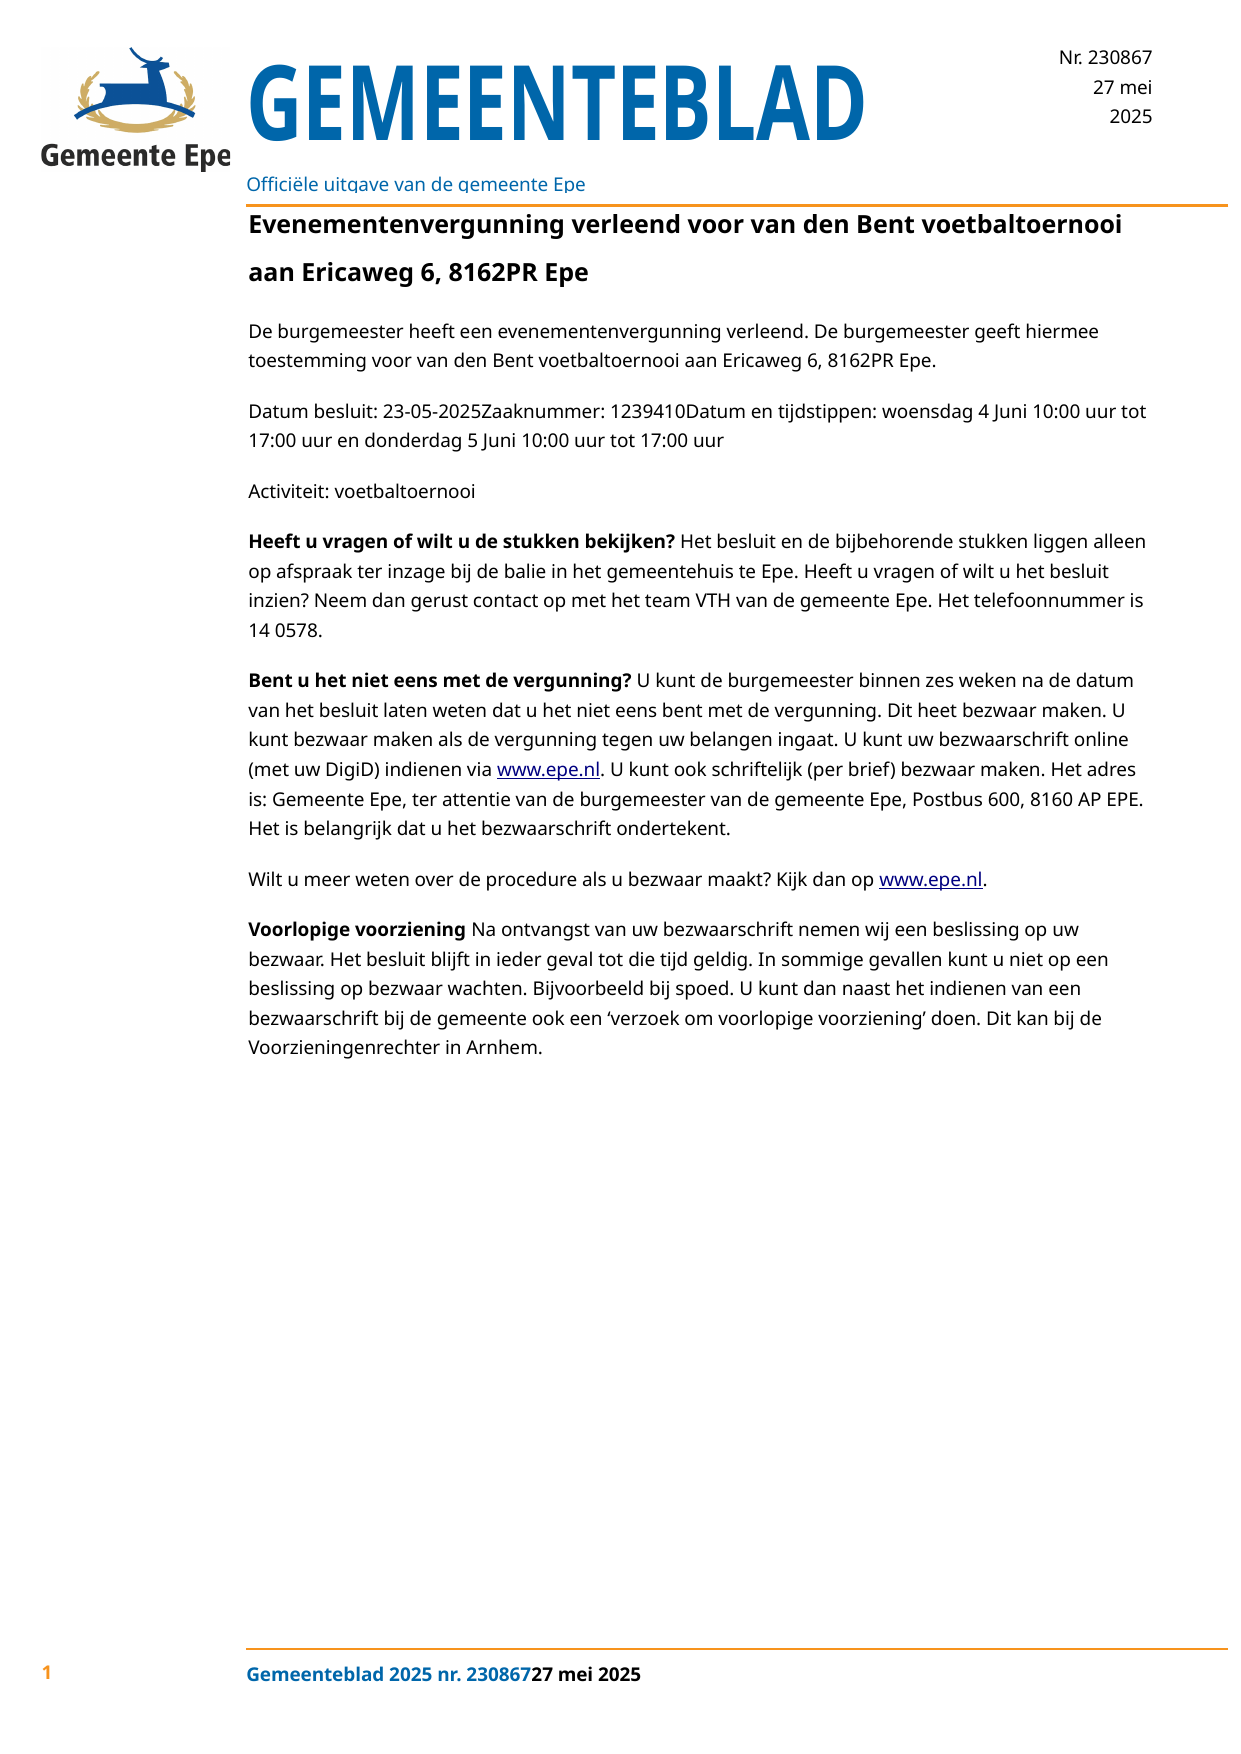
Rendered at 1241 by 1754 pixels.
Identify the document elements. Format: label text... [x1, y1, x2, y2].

picture [41, 47, 231, 172]
text De burgemeester heeft een evenementenvergunning verleend. De burgemeester geeft hiermee toestemming voor van den Bent voetbaltoernooi aan Ericaweg 6, 8162PR Epe. [248, 318, 1152, 373]
text Voorlopige voorziening Na ontvangst van uw bezwaarschrift nemen wij een beslissing op uw bezwaar. Het besluit blijft in ieder geval tot die tijd geldig. In sommige gevallen kunt u niet op een beslissing op bezwaar wachten. Bijvoorbeeld bij spoed. U kunt dan naast het indienen van een bezwaarschrift bij de gemeente ook een ‘verzoek om voorlopige voorziening’ doen. Dit kan bij de Voorzieningenrechter in Arnhem. [248, 916, 1152, 1060]
text Datum besluit: 23-05-2025Zaaknummer: 1239410Datum en tijdstippen: woensdag 4 Juni 10:00 uur tot 17:00 uur en donderdag 5 Juni 10:00 uur tot 17:00 uur [248, 398, 1152, 453]
text Bent u het niet eens met de vergunning? U kunt de burgemeester binnen zes weken na de datum van het besluit laten weten dat u het niet eens bent met de vergunning. Dit heet bezwaar maken. U kunt bezwaar maken als de vergunning tegen uw belangen ingaat. U kunt uw bezwaarschrift online (met uw DigiD) indienen via www.epe.nl. U kunt ook schriftelijk (per brief) bezwaar maken. Het adres is: Gemeente Epe, ter attentie van de burgemeester van de gemeente Epe, Postbus 600, 8160 AP EPE. Het is belangrijk dat u het bezwaarschrift ondertekent. [248, 667, 1152, 841]
text Evenementenvergunning verleend voor van den Bent voetbaltoernooi aan Ericaweg 6, 8162PR Epe [248, 207, 1152, 288]
text Heeft u vragen of wilt u de stukken bekijken? Het besluit en de bijbehorende stukken liggen alleen op afspraak ter inzage bij de balie in het gemeentehuis te Epe. Heeft u vragen of wilt u het besluit inzien? Neem dan gerust contact op met het team VTH van de gemeente Epe. Het telefoonnummer is 14 0578. [248, 528, 1152, 643]
text Activiteit: voetbaltoernooi [248, 478, 1152, 504]
text Wilt u meer weten over de procedure als u bezwaar maakt? Kijk dan op www.epe.nl. [248, 866, 1152, 892]
